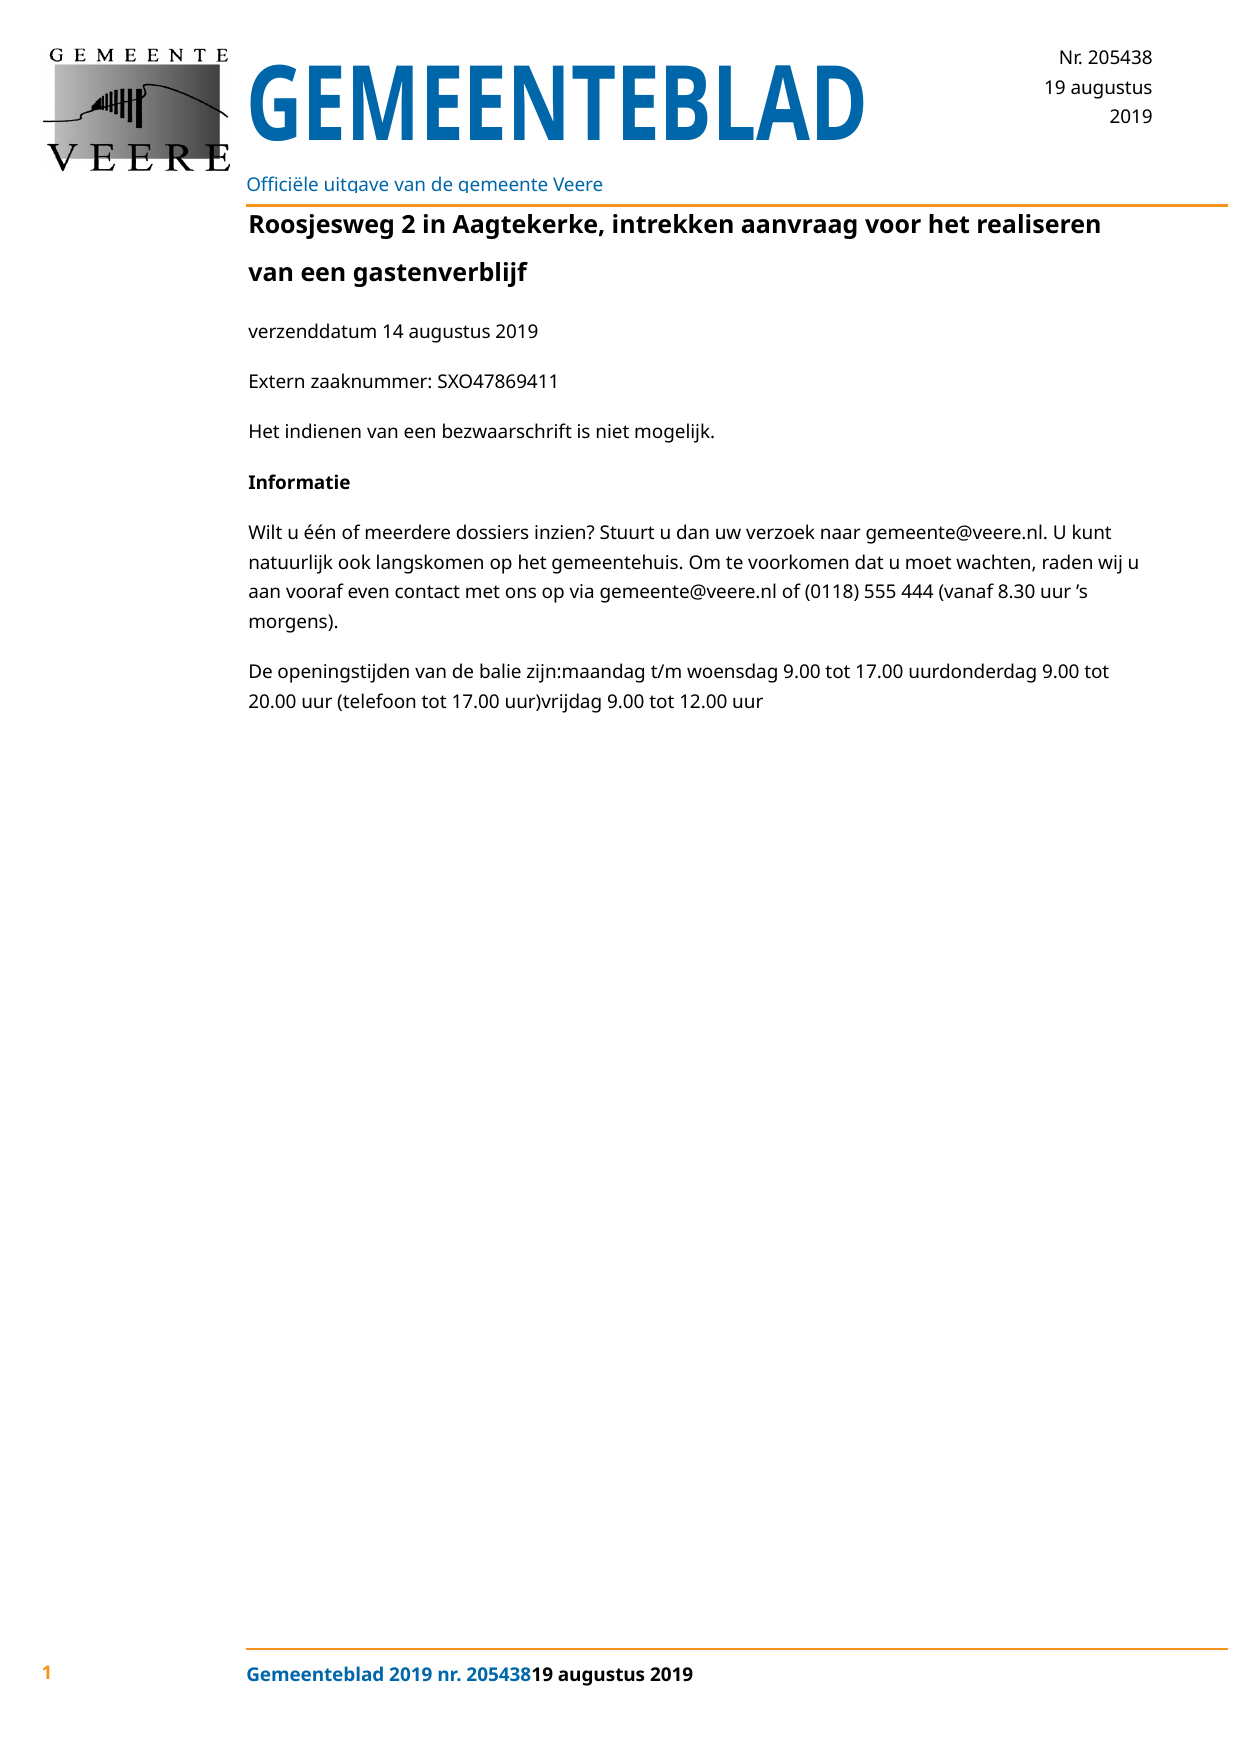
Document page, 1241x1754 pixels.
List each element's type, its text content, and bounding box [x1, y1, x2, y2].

text Het indienen van een bezwaarschrift is niet mogelijk. [248, 419, 1152, 444]
text Wilt u één of meerdere dossiers inzien? Stuurt u dan uw verzoek naar gemeente@veere.nl. U kunt natuurlijk ook langskomen op het gemeentehuis. Om te voorkomen dat u moet wachten, raden wij u aan vooraf even contact met ons op via gemeente@veere.nl of (0118) 555 444 (vanaf 8.30 uur ’s morgens). [248, 519, 1152, 634]
text Roosjesweg 2 in Aagtekerke, intrekken aanvraag voor het realiseren van een gastenverblijf [248, 207, 1152, 288]
text verzenddatum 14 augustus 2019 [248, 318, 1152, 344]
text Extern zaaknummer: SXO47869411 [248, 368, 1152, 394]
picture [41, 47, 231, 172]
text Informatie [248, 469, 1152, 495]
text De openingstijden van de balie zijn:maandag t/m woensdag 9.00 tot 17.00 uurdonderdag 9.00 tot 20.00 uur (telefoon tot 17.00 uur)vrijdag 9.00 tot 12.00 uur [248, 659, 1152, 714]
